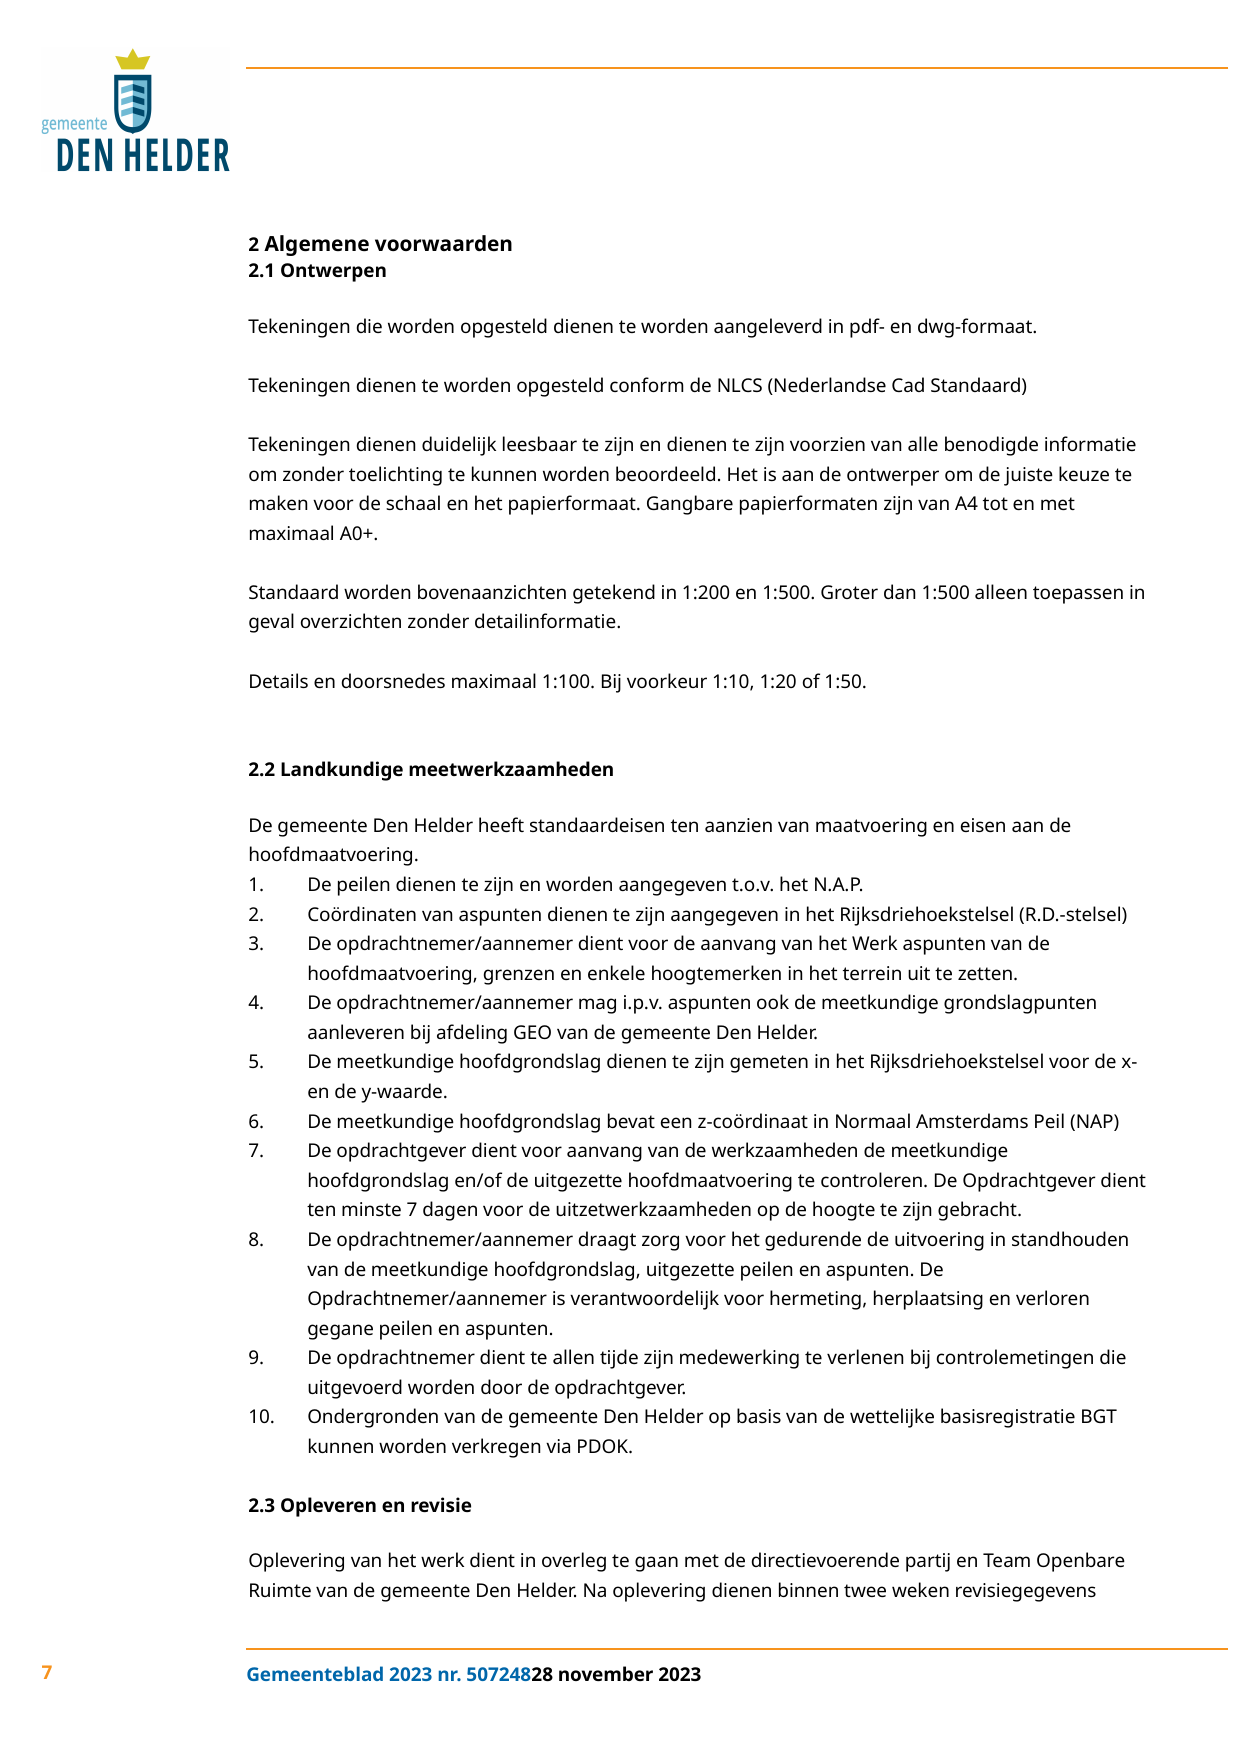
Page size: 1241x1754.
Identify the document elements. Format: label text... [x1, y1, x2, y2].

text 2.3 Opleveren en revisie [248, 1492, 1152, 1518]
text Tekeningen dienen te worden opgesteld conform de NLCS (Nederlandse Cad Standaard) [248, 372, 1152, 398]
text De gemeente Den Helder heeft standaardeisen ten aanzien van maatvoering en eisen aan de hoofdmaatvoering. [248, 812, 1152, 867]
text 2 Algemene voorwaarden [248, 229, 1152, 258]
picture [220, 160, 224, 172]
picture [182, 144, 187, 165]
list De opdrachtnemer/aannemer dient voor de aanvang van het Werk aspunten van de hoofdmaatvoering, grenzen en enkele hoogtemerken in het terrein uit te zetten. [248, 930, 1152, 986]
list Ondergronden van de gemeente Den Helder op basis van de wettelijke basisregistratie BGT kunnen worden verkregen via PDOK. [248, 1404, 1152, 1459]
picture [63, 144, 68, 165]
text Tekeningen die worden opgesteld dienen te worden aangeleverd in pdf- en dwg-formaat. [248, 313, 1152, 339]
text Oplevering van het werk dient in overleg te gaan met de directievoerende partij en Team Openbare Ruimte van de gemeente Den Helder. Na oplevering dienen binnen twee weken revisiegegevens [248, 1548, 1152, 1603]
picture [130, 157, 135, 172]
text Standaard worden bovenaanzichten getekend in 1:200 en 1:500. Groter dan 1:500 alleen toepassen in geval overzichten zonder detailinformatie. [248, 579, 1152, 634]
picture [41, 47, 231, 172]
text Details en doorsnedes maximaal 1:100. Bij voorkeur 1:10, 1:20 of 1:50. [248, 668, 1152, 694]
list De peilen dienen te zijn en worden aangegeven t.o.v. het N.A.P. [248, 871, 1152, 897]
text 2.1 Ontwerpen [248, 258, 1152, 283]
list De opdrachtgever dient voor aanvang van de werkzaamheden de meetkundige hoofdgrondslag en/of de uitgezette hoofdmaatvoering te controleren. De Opdrachtgever dient ten minste 7 dagen voor de uitzetwerkzaamheden op de hoogte te zijn gebracht. [248, 1137, 1152, 1222]
list De opdrachtnemer/aannemer mag i.p.v. aspunten ook de meetkundige grondslagpunten aanleveren bij afdeling GEO van de gemeente Den Helder. [248, 989, 1152, 1045]
list Coördinaten van aspunten dienen te zijn aangegeven in het Rijksdriehoekstelsel (R.D.-stelsel) [248, 901, 1152, 926]
list De opdrachtnemer/aannemer draagt zorg voor het gedurende de uitvoering in standhouden van de meetkundige hoofdgrondslag, uitgezette peilen en aspunten. De Opdrachtnemer/aannemer is verantwoordelijk voor hermeting, herplaatsing en verloren gegane peilen en aspunten. [248, 1226, 1152, 1341]
list De meetkundige hoofdgrondslag dienen te zijn gemeten in het Rijksdriehoekstelsel voor de x- en de y-waarde. [248, 1049, 1152, 1104]
list De opdrachtnemer dient te allen tijde zijn medewerking te verlenen bij controlemetingen die uitgevoerd worden door de opdrachtgever. [248, 1344, 1152, 1400]
text 2.2 Landkundige meetwerkzaamheden [248, 757, 1152, 782]
text Tekeningen dienen duidelijk leesbaar te zijn en dienen te zijn voorzien van alle benodigde informatie om zonder toelichting te kunnen worden beoordeeld. Het is aan de ontwerper om de juiste keuze te maken voor de schaal en het papierformaat. Gangbare papierformaten zijn van A4 tot en met maximaal A0+. [248, 431, 1152, 546]
list De meetkundige hoofdgrondslag bevat een z-coördinaat in Normaal Amsterdams Peil (NAP) [248, 1108, 1152, 1133]
picture [100, 154, 106, 172]
